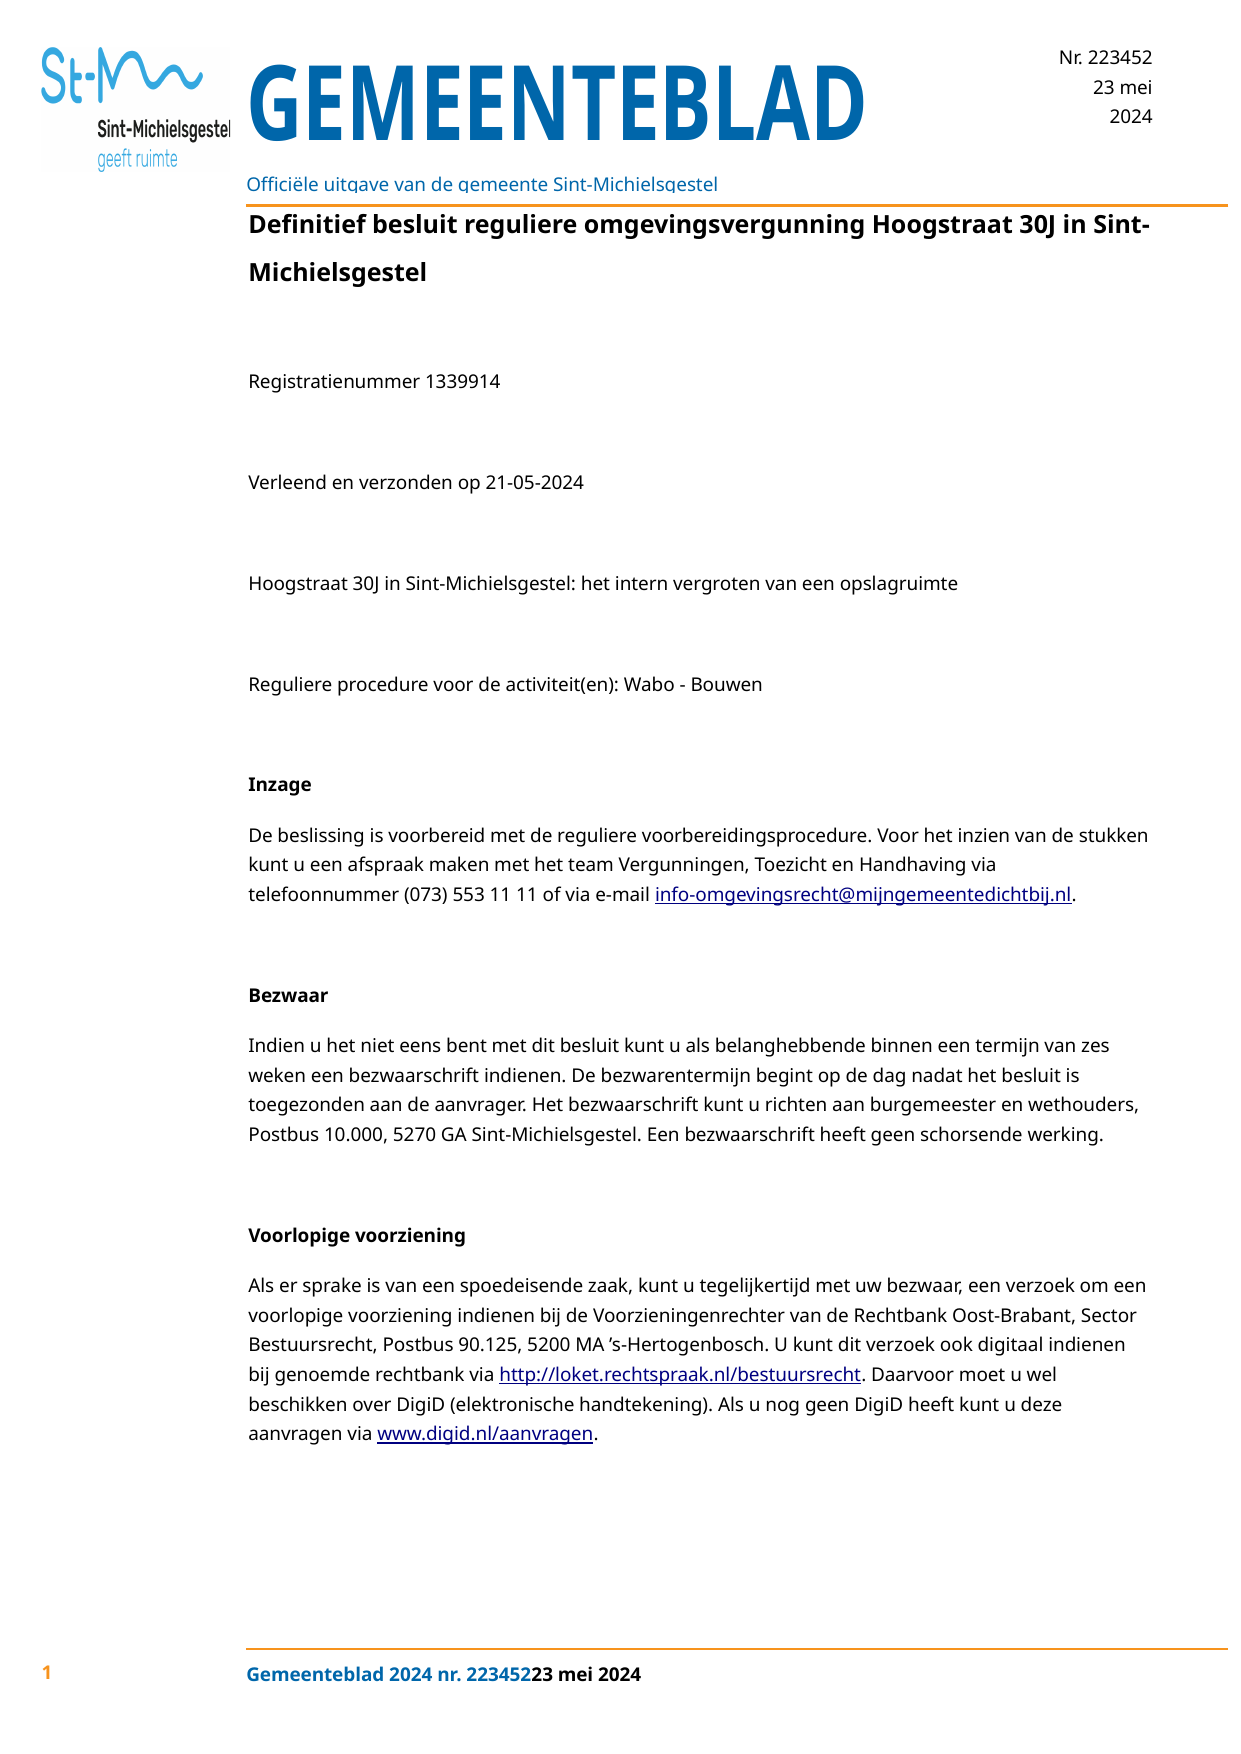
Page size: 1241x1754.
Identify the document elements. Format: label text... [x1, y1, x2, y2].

text De beslissing is voorbereid met de reguliere voorbereidingsprocedure. Voor het inzien van de stukken kunt u een afspraak maken met het team Vergunningen, Toezicht en Handhaving via telefoonnummer (073) 553 11 11 of via e-mail info-omgevingsrecht@mijngemeentedichtbij.nl. [248, 822, 1152, 907]
text Reguliere procedure voor de activiteit(en): Wabo - Bouwen [248, 671, 1152, 697]
picture [41, 47, 231, 172]
text Inzage [248, 772, 1152, 797]
text Indien u het niet eens bent met dit besluit kunt u als belanghebbende binnen een termijn van zes weken een bezwaarschrift indienen. De bezwarentermijn begint op de dag nadat het besluit is toegezonden aan de aanvrager. Het bezwaarschrift kunt u richten aan burgemeester en wethouders, Postbus 10.000, 5270 GA Sint-Michielsgestel. Een bezwaarschrift heeft geen schorsende werking. [248, 1032, 1152, 1147]
text Als er sprake is van een spoedeisende zaak, kunt u tegelijkertijd met uw bezwaar, een verzoek om een voorlopige voorziening indienen bij de Voorzieningenrechter van de Rechtbank Oost-Brabant, Sector Bestuursrecht, Postbus 90.125, 5200 MA ’s-Hertogenbosch. U kunt dit verzoek ook digitaal indienen bij genoemde rechtbank via http://loket.rechtspraak.nl/bestuursrecht. Daarvoor moet u wel beschikken over DigiD (elektronische handtekening). Als u nog geen DigiD heeft kunt u deze aanvragen via www.digid.nl/aanvragen. [248, 1272, 1152, 1446]
text Bezwaar [248, 982, 1152, 1008]
text Definitief besluit reguliere omgevingsvergunning Hoogstraat 30J in Sint-Michielsgestel [248, 207, 1152, 288]
text Verleend en verzonden op 21-05-2024 [248, 469, 1152, 495]
text Registratienummer 1339914 [248, 368, 1152, 394]
text Voorlopige voorziening [248, 1222, 1152, 1248]
text Hoogstraat 30J in Sint-Michielsgestel: het intern vergroten van een opslagruimte [248, 570, 1152, 596]
